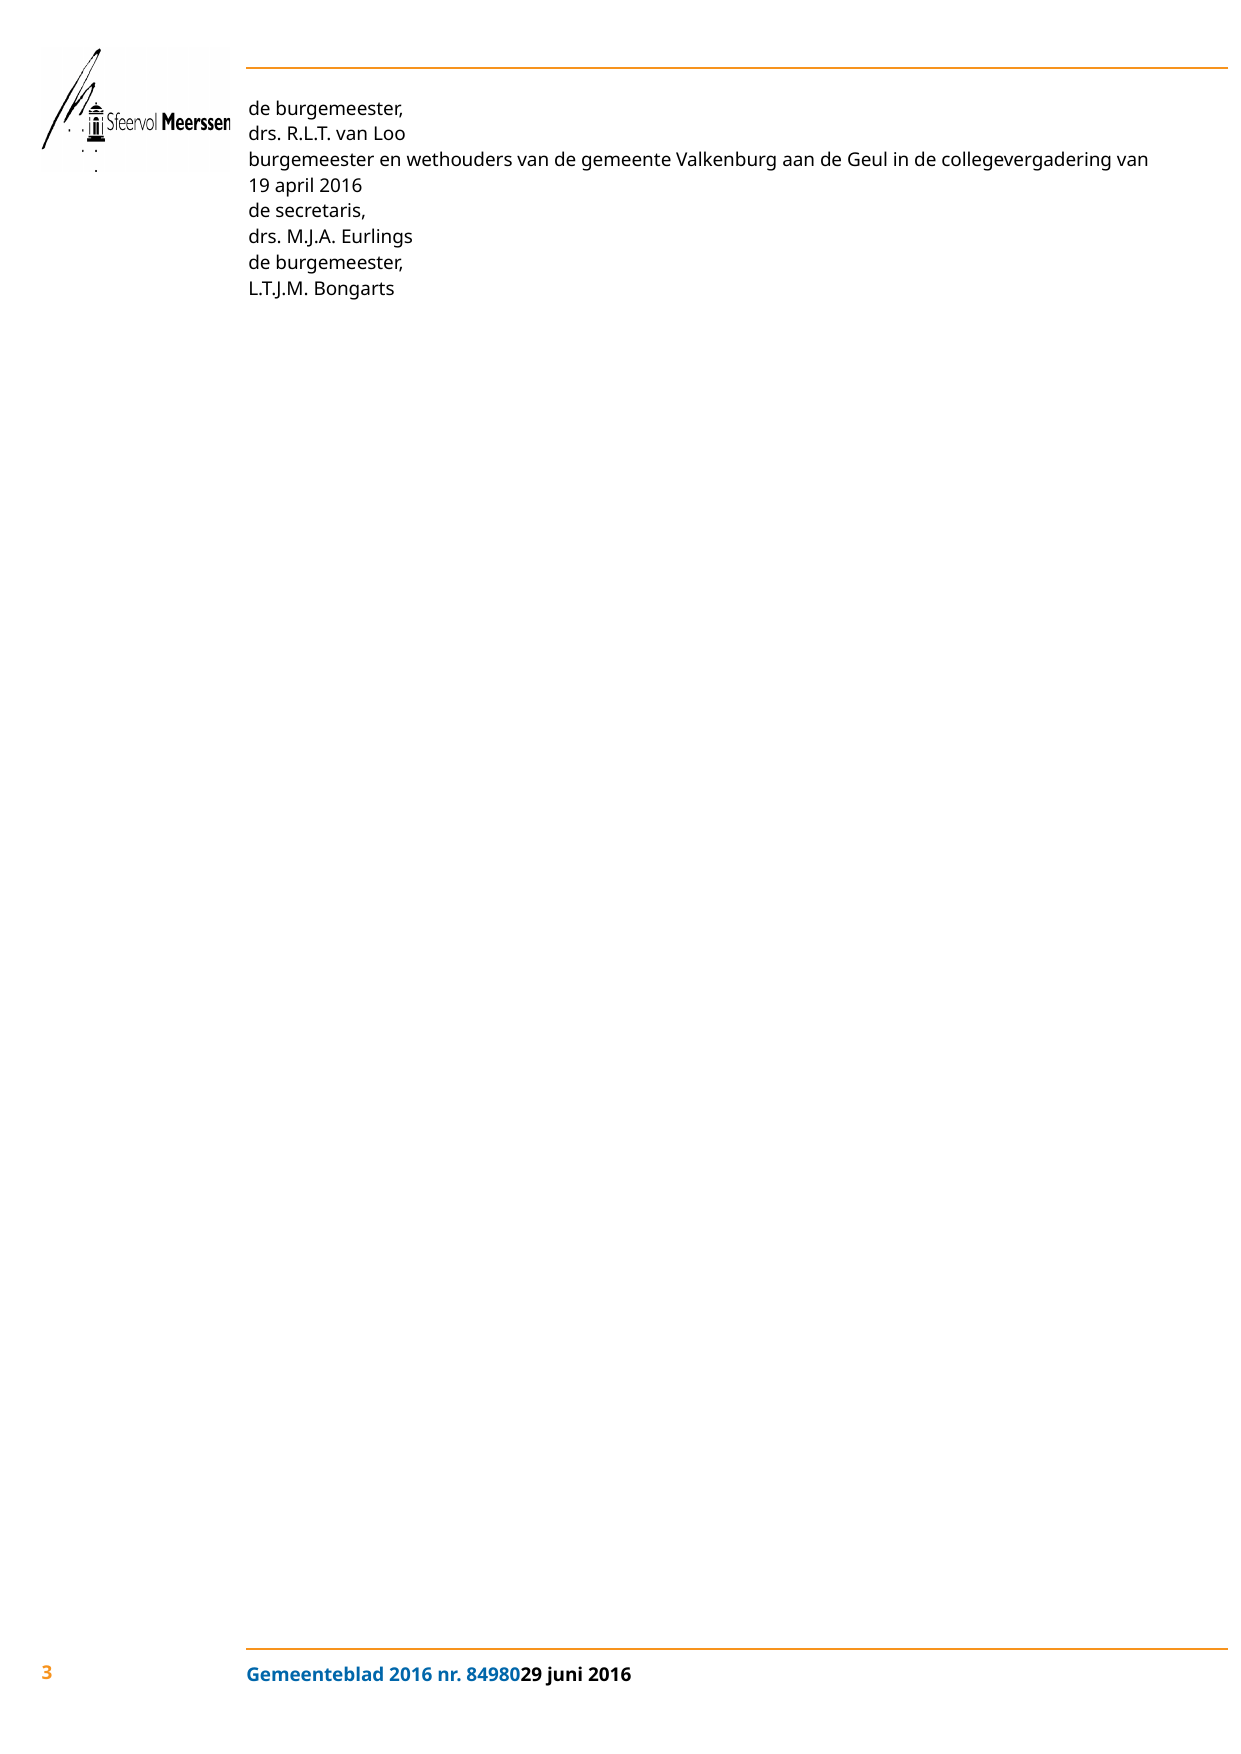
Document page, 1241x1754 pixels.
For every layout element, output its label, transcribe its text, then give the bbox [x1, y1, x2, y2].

text burgemeester en wethouders van de gemeente Valkenburg aan de Geul in de collegevergadering van 19 april 2016 [248, 146, 1152, 198]
text de burgemeester, [248, 95, 1152, 121]
text L.T.J.M. Bongarts [248, 275, 1152, 301]
picture [41, 47, 231, 172]
text drs. R.L.T. van Loo [248, 121, 1152, 146]
text de secretaris, [248, 198, 1152, 223]
text de burgemeester, [248, 249, 1152, 275]
text drs. M.J.A. Eurlings [248, 223, 1152, 249]
